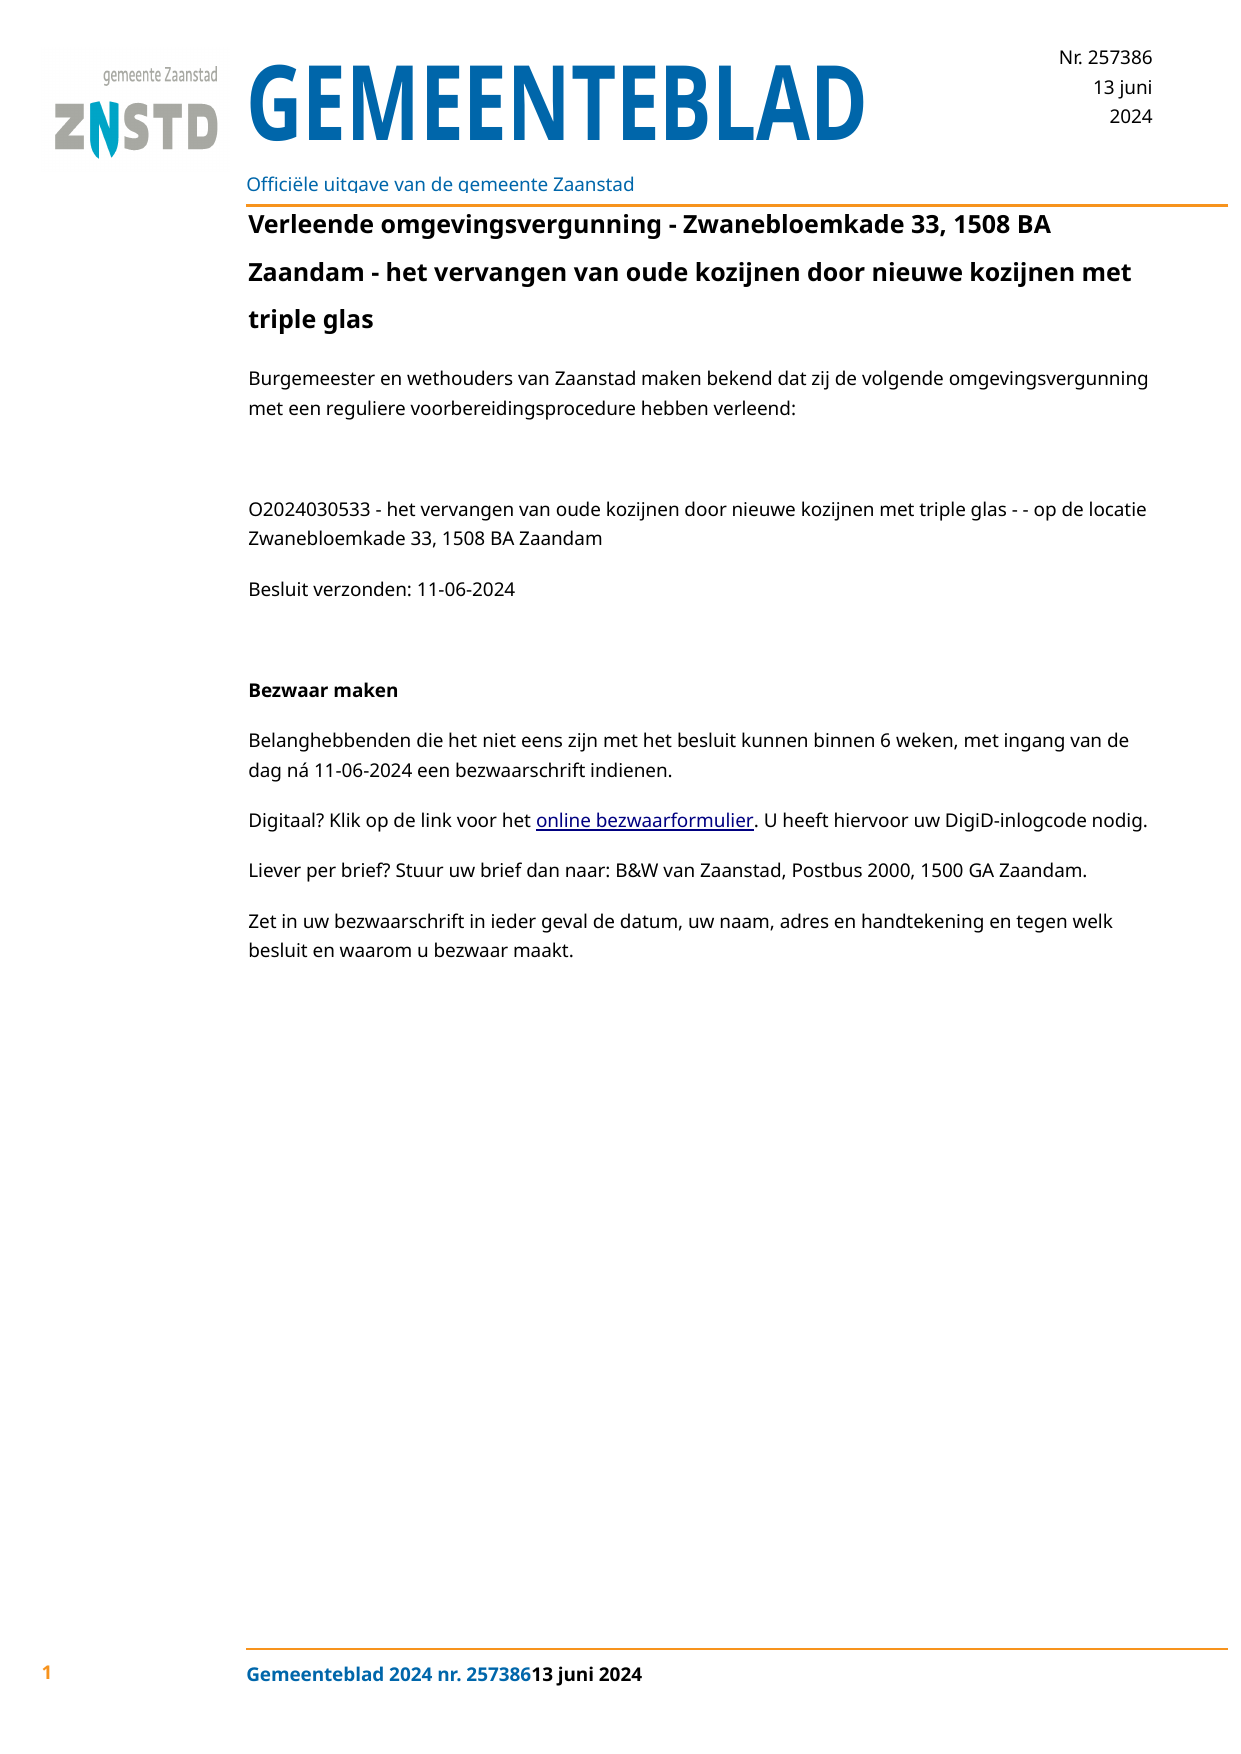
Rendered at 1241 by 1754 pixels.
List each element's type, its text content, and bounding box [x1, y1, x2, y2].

text Zet in uw bezwaarschrift in ieder geval de datum, uw naam, adres en handtekening en tegen welk besluit en waarom u bezwaar maakt. [248, 908, 1152, 963]
text Liever per brief? Stuur uw brief dan naar: B&W van Zaanstad, Postbus 2000, 1500 GA Zaandam. [248, 858, 1152, 883]
text Besluit verzonden: 11-06-2024 [248, 576, 1152, 602]
picture [41, 47, 231, 172]
text O2024030533 - het vervangen van oude kozijnen door nieuwe kozijnen met triple glas - - op de locatie Zwanebloemkade 33, 1508 BA Zaandam [248, 496, 1152, 551]
text Belanghebbenden die het niet eens zijn met het besluit kunnen binnen 6 weken, met ingang van de dag ná 11-06-2024 een bezwaarschrift indienen. [248, 727, 1152, 782]
text Bezwaar maken [248, 677, 1152, 702]
text Verleende omgevingsvergunning - Zwanebloemkade 33, 1508 BA Zaandam - het vervangen van oude kozijnen door nieuwe kozijnen met triple glas [248, 207, 1152, 336]
text Digitaal? Klik op de link voor het online bezwaarformulier. U heeft hiervoor uw DigiD-inlogcode nodig. [248, 807, 1152, 833]
text Burgemeester en wethouders van Zaanstad maken bekend dat zij de volgende omgevingsvergunning met een reguliere voorbereidingsprocedure hebben verleend: [248, 366, 1152, 421]
